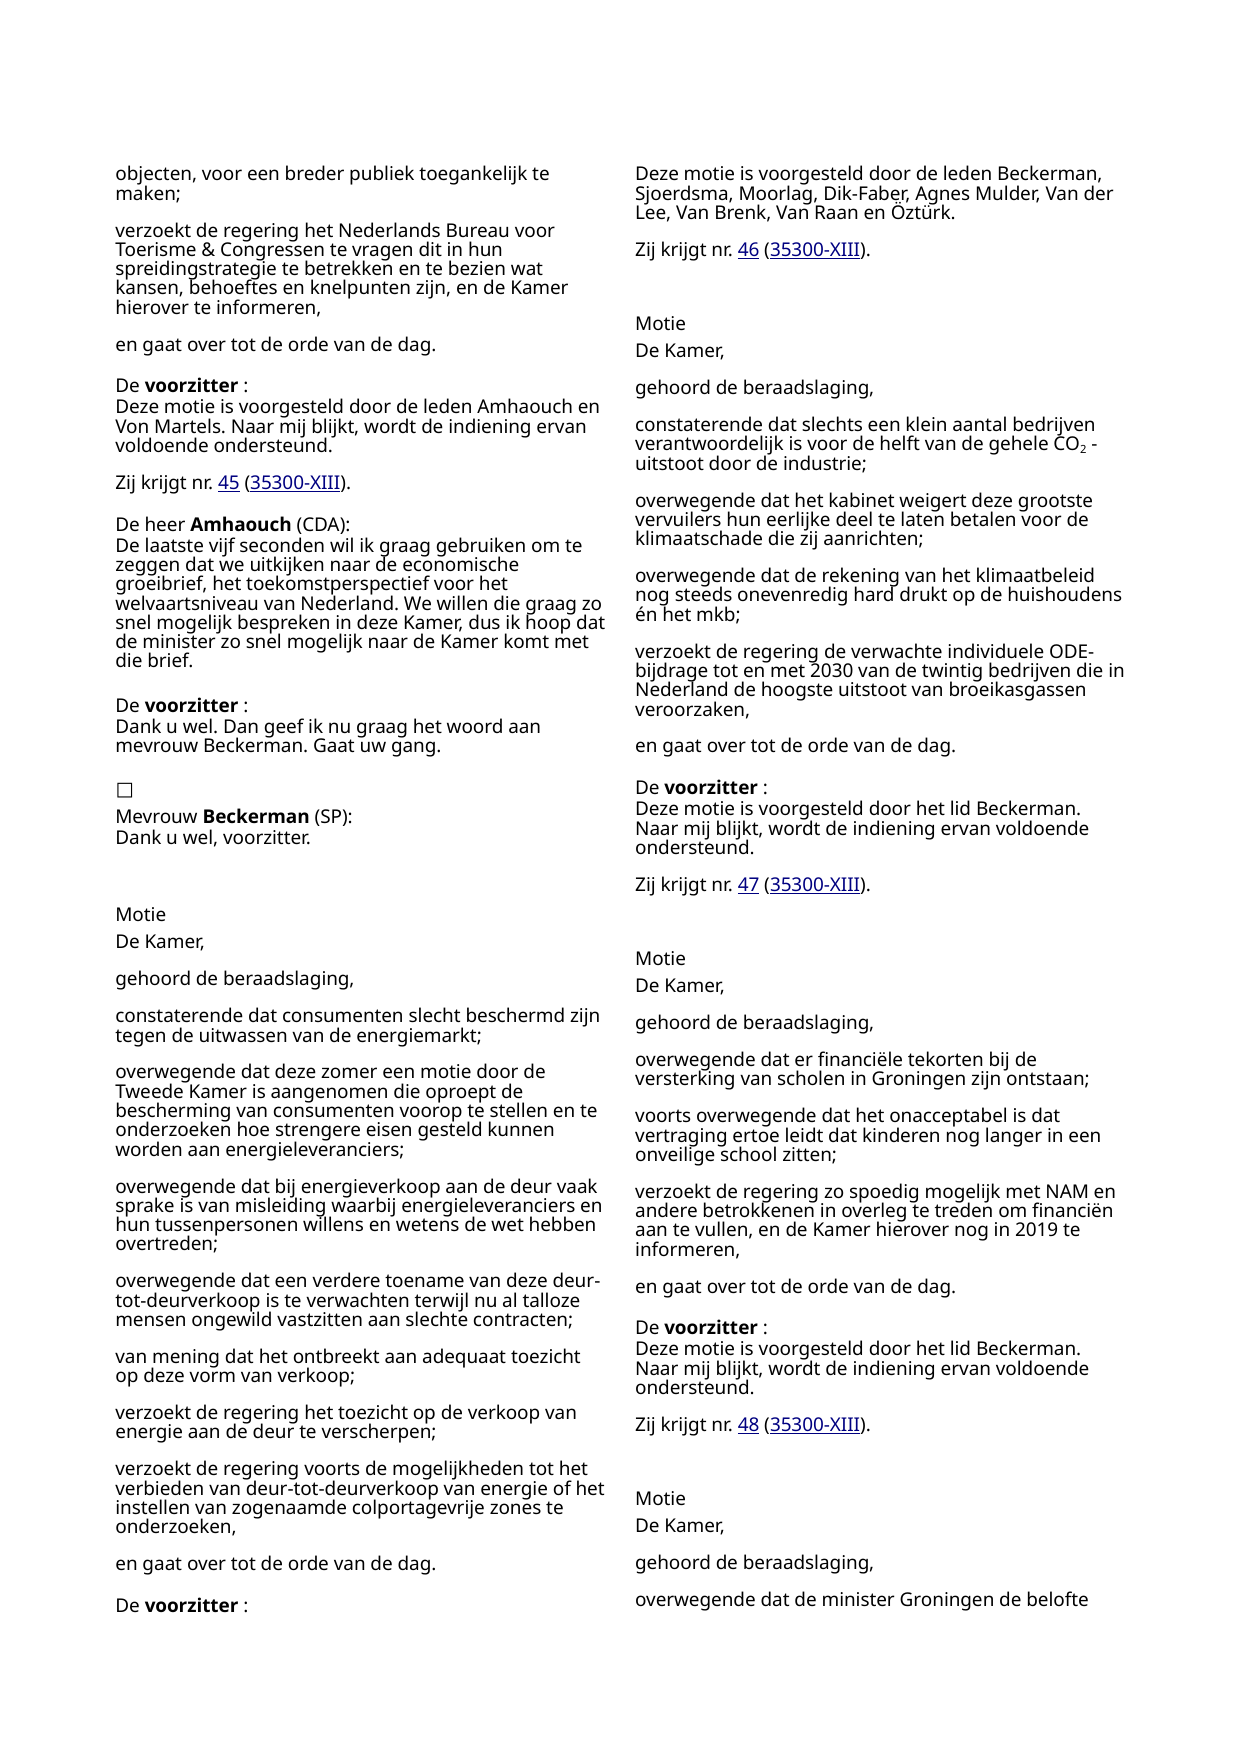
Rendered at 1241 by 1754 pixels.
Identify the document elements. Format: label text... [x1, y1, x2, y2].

text De voorzitter : [115, 692, 605, 718]
text objecten, voor een breder publiek toegankelijk te maken; [115, 165, 605, 204]
text Zij krijgt nr. 48 (35300-XIII). [635, 1416, 1125, 1435]
text gehoord de beraadslaging, [635, 1554, 1125, 1573]
text verzoekt de regering voorts de mogelijkheden tot het verbieden van deur-tot-deurverkoop van energie of het instellen van zogenaamde colportagevrije zones te onderzoeken, [115, 1460, 605, 1537]
text overwegende dat een verdere toename van deze deur-tot-deurverkoop is te verwachten terwijl nu al talloze mensen ongewild vastzitten aan slechte contracten; [115, 1272, 605, 1330]
text Deze motie is voorgesteld door het lid Beckerman. Naar mij blijkt, wordt de indiening ervan voldoende ondersteund. [635, 800, 1125, 858]
text ⬜ [115, 777, 605, 803]
text Zij krijgt nr. 47 (35300-XIII). [635, 876, 1125, 895]
text overwegende dat de rekening van het klimaatbeleid nog steeds onevenredig hard drukt op de huishoudens én het mkb; [635, 567, 1125, 625]
text overwegende dat er financiële tekorten bij de versterking van scholen in Groningen zijn ontstaan; [635, 1051, 1125, 1089]
text en gaat over tot de orde van de dag. [115, 1555, 605, 1574]
text De voorzitter : [635, 774, 1125, 800]
text Zij krijgt nr. 45 (35300-XIII). [115, 474, 605, 493]
text De laatste vijf seconden wil ik graag gebruiken om te zeggen dat we uitkijken naar de economische groeibrief, het toekomstperspectief voor het welvaartsniveau van Nederland. We willen die graag zo snel mogelijk bespreken in deze Kamer, dus ik hoop dat de minister zo snel mogelijk naar de Kamer komt met die brief. [115, 537, 605, 672]
text Dank u wel, voorzitter. [115, 829, 605, 848]
text verzoekt de regering het Nederlands Bureau voor Toerisme & Congressen te vragen dit in hun spreidingstrategie te betrekken en te bezien wat kansen, behoeftes en knelpunten zijn, en de Kamer hierover te informeren, [115, 222, 605, 318]
text Mevrouw Beckerman (SP): [115, 803, 605, 829]
text De Kamer, [635, 342, 1125, 361]
text voorts overwegende dat het onacceptabel is dat vertraging ertoe leidt dat kinderen nog langer in een onveilige school zitten; [635, 1107, 1125, 1165]
text Deze motie is voorgesteld door de leden Amhaouch en Von Martels. Naar mij blijkt, wordt de indiening ervan voldoende ondersteund. [115, 398, 605, 456]
text verzoekt de regering de verwachte individuele ODE-bijdrage tot en met 2030 van de twintig bedrijven die in Nederland de hoogste uitstoot van broeikasgassen veroorzaken, [635, 643, 1125, 720]
text Dank u wel. Dan geef ik nu graag het woord aan mevrouw Beckerman. Gaat uw gang. [115, 718, 605, 757]
text De voorzitter : [115, 373, 605, 398]
text De heer Amhaouch (CDA): [115, 511, 605, 537]
text Deze motie is voorgesteld door de leden Beckerman, Sjoerdsma, Moorlag, Dik-Faber, Agnes Mulder, Van der Lee, Van Brenk, Van Raan en Öztürk. [635, 165, 1125, 223]
text Motie [635, 311, 1125, 336]
text De Kamer, [115, 933, 605, 953]
text Motie [115, 902, 605, 927]
text Zij krijgt nr. 46 (35300-XIII). [635, 241, 1125, 260]
text gehoord de beraadslaging, [115, 970, 605, 989]
text overwegende dat de minister Groningen de belofte [635, 1591, 1125, 1610]
text en gaat over tot de orde van de dag. [635, 737, 1125, 757]
text De Kamer, [635, 1517, 1125, 1536]
text en gaat over tot de orde van de dag. [635, 1278, 1125, 1297]
text gehoord de beraadslaging, [635, 1014, 1125, 1033]
text verzoekt de regering het toezicht op de verkoop van energie aan de deur te verscherpen; [115, 1404, 605, 1443]
text De voorzitter : [115, 1592, 605, 1618]
text De voorzitter : [635, 1314, 1125, 1340]
text Motie [635, 1486, 1125, 1511]
text van mening dat het ontbreekt aan adequaat toezicht op deze vorm van verkoop; [115, 1348, 605, 1386]
text overwegende dat het kabinet weigert deze grootste vervuilers hun eerlijke deel te laten betalen voor de klimaatschade die zij aanrichten; [635, 492, 1125, 549]
text en gaat over tot de orde van de dag. [115, 336, 605, 355]
text De Kamer, [635, 977, 1125, 996]
text verzoekt de regering zo spoedig mogelijk met NAM en andere betrokkenen in overleg te treden om financiën aan te vullen, en de Kamer hierover nog in 2019 te informeren, [635, 1183, 1125, 1260]
text Deze motie is voorgesteld door het lid Beckerman. Naar mij blijkt, wordt de indiening ervan voldoende ondersteund. [635, 1340, 1125, 1398]
text overwegende dat deze zomer een motie door de Tweede Kamer is aangenomen die oproept de bescherming van consumenten voorop te stellen en te onderzoeken hoe strengere eisen gesteld kunnen worden aan energieleveranciers; [115, 1063, 605, 1160]
text constaterende dat consumenten slecht beschermd zijn tegen de uitwassen van de energiemarkt; [115, 1007, 605, 1046]
text overwegende dat bij energieverkoop aan de deur vaak sprake is van misleiding waarbij energieleveranciers en hun tussenpersonen willens en wetens de wet hebben overtreden; [115, 1178, 605, 1255]
text Motie [635, 945, 1125, 971]
text constaterende dat slechts een klein aantal bedrijven verantwoordelijk is voor de helft van de gehele CO2 -uitstoot door de industrie; [635, 416, 1125, 474]
text gehoord de beraadslaging, [635, 379, 1125, 398]
